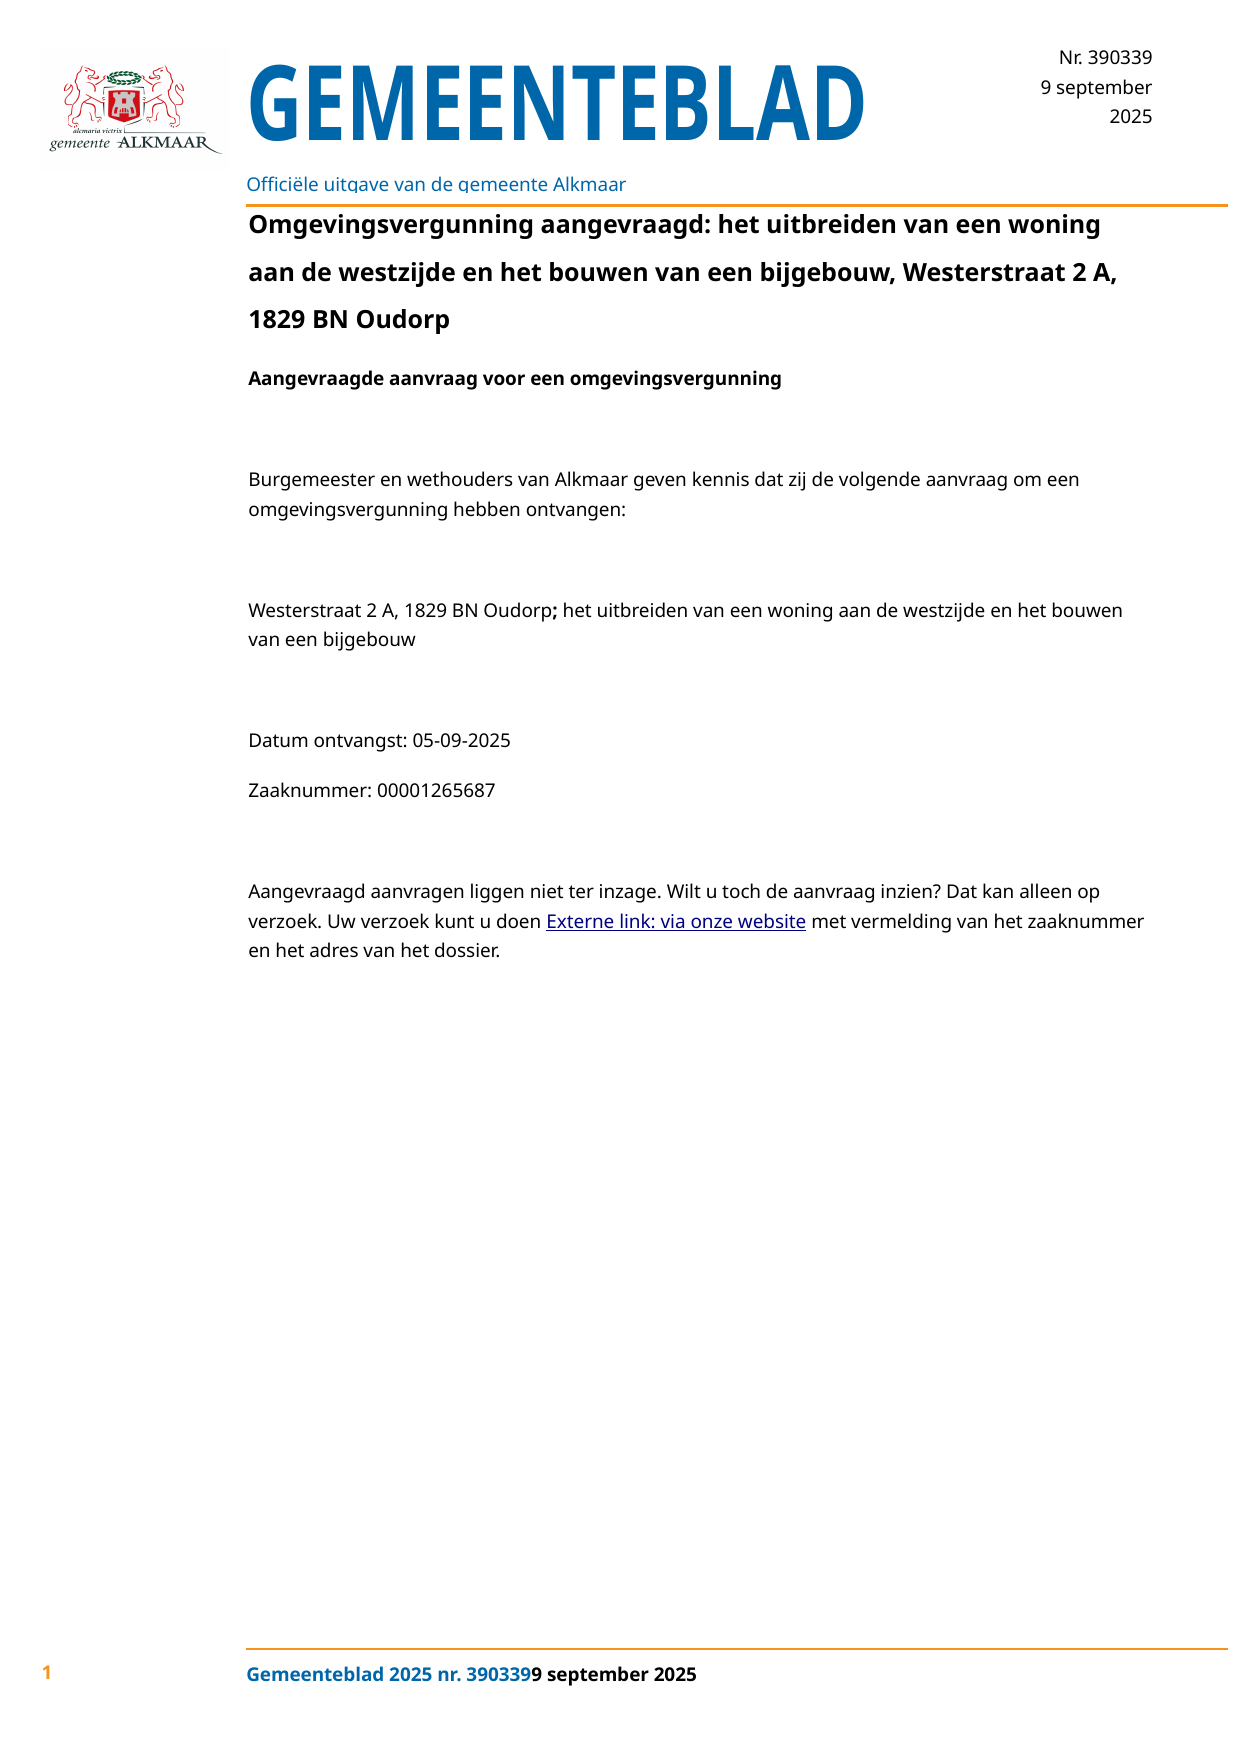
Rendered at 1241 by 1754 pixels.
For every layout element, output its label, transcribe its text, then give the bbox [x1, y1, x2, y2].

text Westerstraat 2 A, 1829 BN Oudorp; het uitbreiden van een woning aan de westzijde en het bouwen van een bijgebouw [248, 597, 1152, 652]
text Burgemeester en wethouders van Alkmaar geven kennis dat zij de volgende aanvraag om een omgevingsvergunning hebben ontvangen: [248, 466, 1152, 522]
text Aangevraagd aanvragen liggen niet ter inzage. Wilt u toch de aanvraag inzien? Dat kan alleen op verzoek. Uw verzoek kunt u doen Externe link: via onze website met vermelding van het zaaknummer en het adres van het dossier. [248, 878, 1152, 963]
text Aangevraagde aanvraag voor een omgevingsvergunning [248, 366, 1152, 391]
picture [41, 47, 231, 172]
text Zaaknummer: 00001265687 [248, 778, 1152, 803]
text Omgevingsvergunning aangevraagd: het uitbreiden van een woning aan de westzijde en het bouwen van een bijgebouw, Westerstraat 2 A, 1829 BN Oudorp [248, 207, 1152, 336]
text Datum ontvangst: 05-09-2025 [248, 727, 1152, 753]
